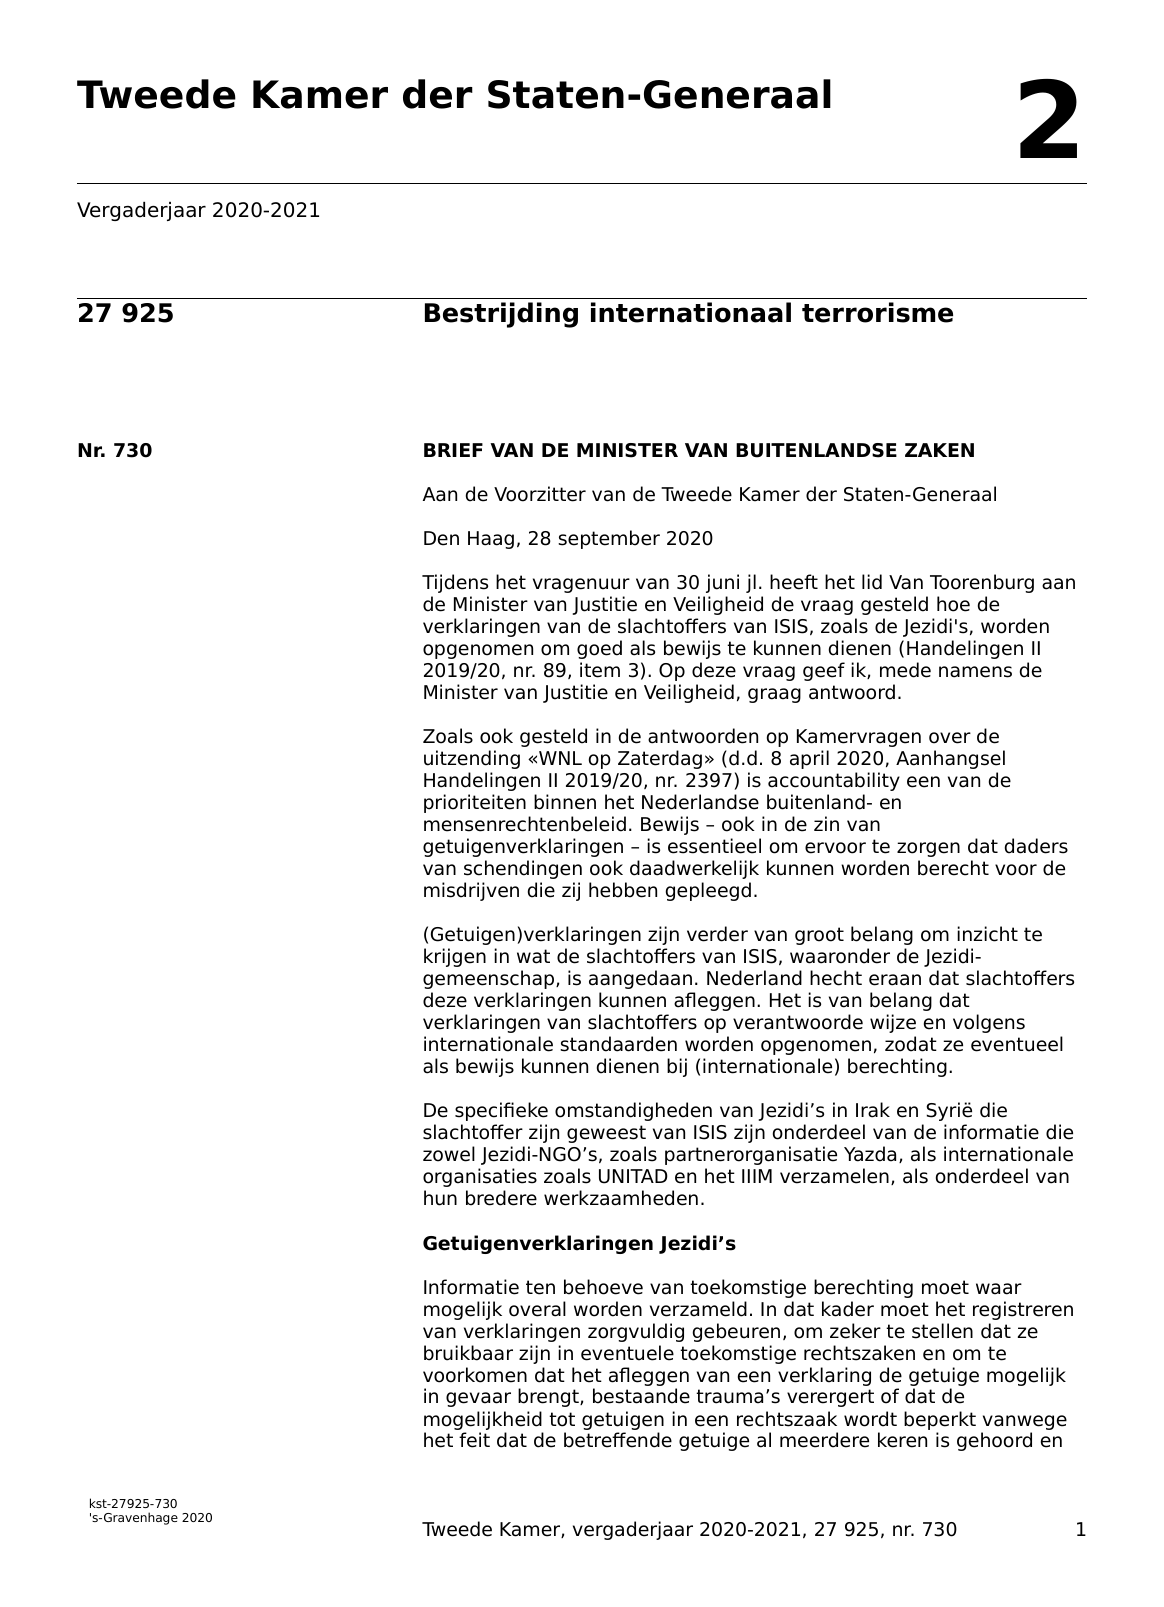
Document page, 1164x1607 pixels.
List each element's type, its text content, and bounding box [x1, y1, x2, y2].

table_cell Vergaderjaar 2020-2021 [77, 184, 1087, 298]
text Den Haag, 28 september 2020 [422, 528, 1087, 550]
subtitle 27 925 Bestrijding internationaal terrorisme [77, 299, 1087, 329]
text De specifieke omstandigheden van Jezidi’s in Irak en Syrië die slachtoffer zijn geweest van ISIS zijn onderdeel van de informatie die zowel Jezidi-NGO’s, zoals partnerorganisatie Yazda, als internationale organisaties zoals UNITAD en het IIIM verzamelen, als onderdeel van hun bredere werkzaamheden. [422, 1100, 1087, 1210]
subtitle Nr. 730 BRIEF VAN DE MINISTER VAN BUITENLANDSE ZAKEN [77, 440, 1087, 462]
text Zoals ook gesteld in de antwoorden op Kamervragen over de uitzending «WNL op Zaterdag» (d.d. 8 april 2020, Aanhangsel Handelingen II 2019/20, nr. 2397) is accountability een van de prioriteiten binnen het Nederlandse buitenland- en mensenrechtenbeleid. Bewijs – ook in de zin van getuigenverklaringen – is essentieel om ervoor te zorgen dat daders van schendingen ook daadwerkelijk kunnen worden berecht voor de misdrijven die zij hebben gepleegd. [422, 726, 1087, 902]
subtitle Getuigenverklaringen Jezidi’s [422, 1232, 1087, 1254]
table_header 2 [886, 59, 1087, 183]
text Tijdens het vragenuur van 30 juni jl. heeft het lid Van Toorenburg aan de Minister van Justitie en Veiligheid de vraag gesteld hoe de verklaringen van de slachtoffers van ISIS, zoals de Jezidi's, worden opgenomen om goed als bewijs te kunnen dienen (Handelingen II 2019/20, nr. 89, item 3). Op deze vraag geef ik, mede namens de Minister van Justitie en Veiligheid, graag antwoord. [422, 572, 1087, 704]
text 's-Gravenhage 2020 [88, 1511, 323, 1525]
text (Getuigen)verklaringen zijn verder van groot belang om inzicht te krijgen in wat de slachtoffers van ISIS, waaronder de Jezidi-gemeenschap, is aangedaan. Nederland hecht eraan dat slachtoffers deze verklaringen kunnen afleggen. Het is van belang dat verklaringen van slachtoffers op verantwoorde wijze en volgens internationale standaarden worden opgenomen, zodat ze eventueel als bewijs kunnen dienen bij (internationale) berechting. [422, 924, 1087, 1078]
text Informatie ten behoeve van toekomstige berechting moet waar mogelijk overal worden verzameld. In dat kader moet het registreren van verklaringen zorgvuldig gebeuren, om zeker te stellen dat ze bruikbaar zijn in eventuele toekomstige rechtszaken en om te voorkomen dat het afleggen van een verklaring de getuige mogelijk in gevaar brengt, bestaande trauma’s verergert of dat de mogelijkheid tot getuigen in een rechtszaak wordt beperkt vanwege het feit dat de betreffende getuige al meerdere keren is gehoord en [422, 1277, 1087, 1452]
text kst-27925-730 [88, 1497, 323, 1511]
table_header Tweede Kamer der Staten-Generaal [77, 59, 886, 183]
text Aan de Voorzitter van de Tweede Kamer der Staten-Generaal [422, 484, 1087, 506]
